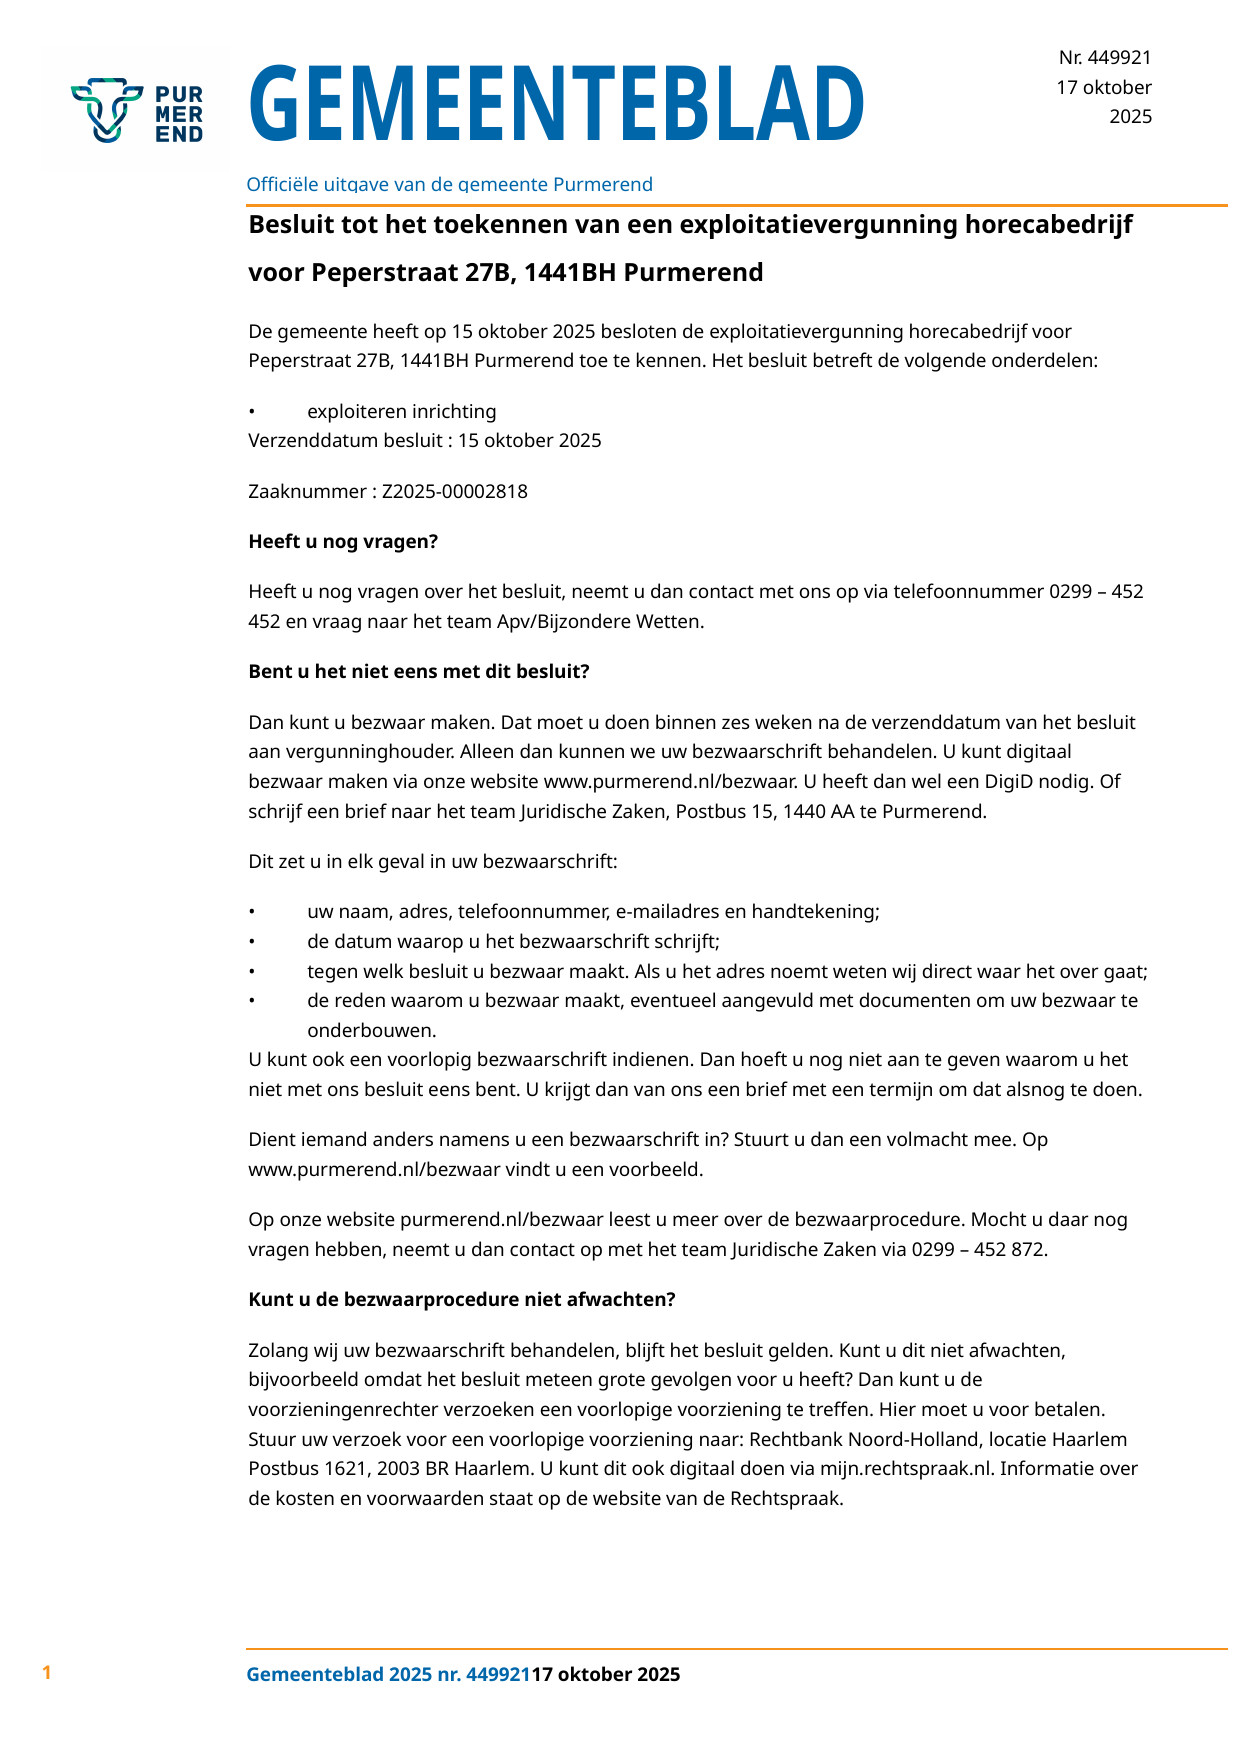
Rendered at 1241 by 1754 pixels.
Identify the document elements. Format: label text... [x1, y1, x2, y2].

text U kunt ook een voorlopig bezwaarschrift indienen. Dan hoeft u nog niet aan te geven waarom u het niet met ons besluit eens bent. U krijgt dan van ons een brief met een termijn om dat alsnog te doen. [248, 1047, 1152, 1102]
text Op onze website purmerend.nl/bezwaar leest u meer over de bezwaarprocedure. Mocht u daar nog vragen hebben, neemt u dan contact op met het team Juridische Zaken via 0299 – 452 872. [248, 1207, 1152, 1262]
text Dient iemand anders namens u een bezwaarschrift in? Stuurt u dan een volmacht mee. Op www.purmerend.nl/bezwaar vindt u een voorbeeld. [248, 1127, 1152, 1182]
list tegen welk besluit u bezwaar maakt. Als u het adres noemt weten wij direct waar het over gaat; [248, 958, 1152, 984]
text De gemeente heeft op 15 oktober 2025 besloten de exploitatievergunning horecabedrijf voor Peperstraat 27B, 1441BH Purmerend toe te kennen. Het besluit betreft de volgende onderdelen: [248, 318, 1152, 373]
text Heeft u nog vragen over het besluit, neemt u dan contact met ons op via telefoonnummer 0299 – 452 452 en vraag naar het team Apv/Bijzondere Wetten. [248, 579, 1152, 634]
text Kunt u de bezwaarprocedure niet afwachten? [248, 1287, 1152, 1312]
text Heeft u nog vragen? [248, 528, 1152, 554]
list exploiteren inrichting [248, 398, 1152, 424]
text Dit zet u in elk geval in uw bezwaarschrift: [248, 848, 1152, 874]
text Verzenddatum besluit : 15 oktober 2025 [248, 427, 1152, 453]
list de reden waarom u bezwaar maakt, eventueel aangevuld met documenten om uw bezwaar te onderbouwen. [248, 987, 1152, 1043]
list de datum waarop u het bezwaarschrift schrijft; [248, 928, 1152, 954]
picture [41, 47, 231, 172]
text Zaaknummer : Z2025-00002818 [248, 478, 1152, 504]
text Zolang wij uw bezwaarschrift behandelen, blijft het besluit gelden. Kunt u dit niet afwachten, bijvoorbeeld omdat het besluit meteen grote gevolgen voor u heeft? Dan kunt u de voorzieningenrechter verzoeken een voorlopige voorziening te treffen. Hier moet u voor betalen. Stuur uw verzoek voor een voorlopige voorziening naar: Rechtbank Noord-Holland, locatie Haarlem Postbus 1621, 2003 BR Haarlem. U kunt dit ook digitaal doen via mijn.rechtspraak.nl. Informatie over de kosten en voorwaarden staat op de website van de Rechtspraak. [248, 1337, 1152, 1511]
text Dan kunt u bezwaar maken. Dat moet u doen binnen zes weken na de verzenddatum van het besluit aan vergunninghouder. Alleen dan kunnen we uw bezwaarschrift behandelen. U kunt digitaal bezwaar maken via onze website www.purmerend.nl/bezwaar. U heeft dan wel een DigiD nodig. Of schrijf een brief naar het team Juridische Zaken, Postbus 15, 1440 AA te Purmerend. [248, 709, 1152, 824]
text Bent u het niet eens met dit besluit? [248, 659, 1152, 684]
text Besluit tot het toekennen van een exploitatievergunning horecabedrijf voor Peperstraat 27B, 1441BH Purmerend [248, 207, 1152, 288]
list uw naam, adres, telefoonnummer, e-mailadres en handtekening; [248, 899, 1152, 924]
